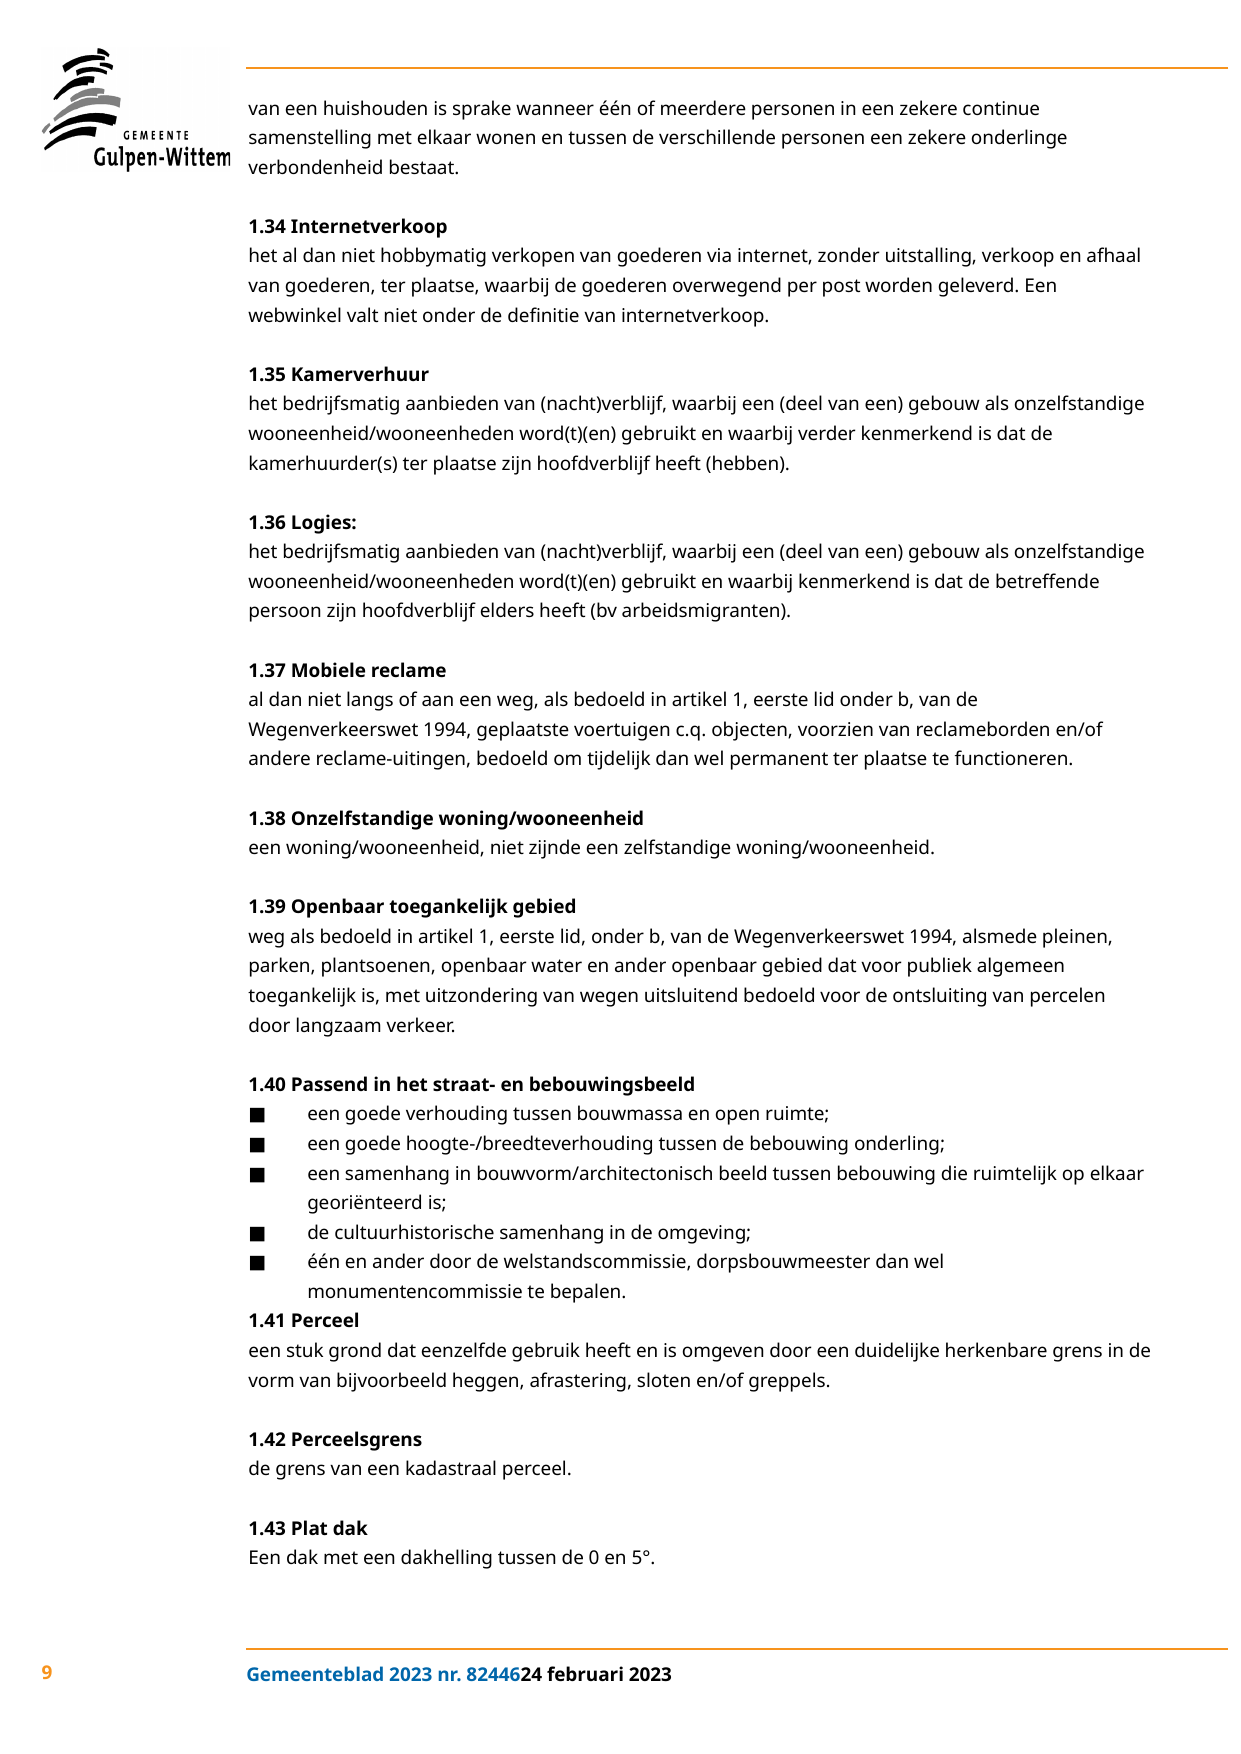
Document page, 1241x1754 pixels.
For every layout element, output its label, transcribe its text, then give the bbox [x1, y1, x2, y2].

list één en ander door de welstandscommissie, dorpsbouwmeester dan wel monumentencommissie te bepalen. [248, 1248, 1152, 1304]
text 1.39 Openbaar toegankelijk gebied [248, 893, 1152, 919]
list een goede verhouding tussen bouwmassa en open ruimte; [248, 1101, 1152, 1126]
text 1.36 Logies: [248, 509, 1152, 535]
text 1.37 Mobiele reclame [248, 657, 1152, 683]
list de cultuurhistorische samenhang in de omgeving; [248, 1219, 1152, 1245]
text een woning/wooneenheid, niet zijnde een zelfstandige woning/wooneenheid. [248, 834, 1152, 860]
text al dan niet langs of aan een weg, als bedoeld in artikel 1, eerste lid onder b, van de Wegenverkeerswet 1994, geplaatste voertuigen c.q. objecten, voorzien van reclameborden en/of andere reclame-uitingen, bedoeld om tijdelijk dan wel permanent ter plaatse te functioneren. [248, 686, 1152, 771]
text 1.38 Onzelfstandige woning/wooneenheid [248, 805, 1152, 831]
text van een huishouden is sprake wanneer één of meerdere personen in een zekere continue samenstelling met elkaar wonen en tussen de verschillende personen een zekere onderlinge verbondenheid bestaat. [248, 95, 1152, 180]
picture [41, 47, 231, 172]
text weg als bedoeld in artikel 1, eerste lid, onder b, van de Wegenverkeerswet 1994, alsmede pleinen, parken, plantsoenen, openbaar water en ander openbaar gebied dat voor publiek algemeen toegankelijk is, met uitzondering van wegen uitsluitend bedoeld voor de ontsluiting van percelen door langzaam verkeer. [248, 923, 1152, 1038]
text 1.34 Internetverkoop [248, 213, 1152, 239]
list een samenhang in bouwvorm/architectonisch beeld tussen bebouwing die ruimtelijk op elkaar georiënteerd is; [248, 1160, 1152, 1215]
text 1.35 Kamerverhuur [248, 361, 1152, 387]
text het bedrijfsmatig aanbieden van (nacht)verblijf, waarbij een (deel van een) gebouw als onzelfstandige wooneenheid/wooneenheden word(t)(en) gebruikt en waarbij verder kenmerkend is dat de kamerhuurder(s) ter plaatse zijn hoofdverblijf heeft (hebben). [248, 391, 1152, 476]
text het bedrijfsmatig aanbieden van (nacht)verblijf, waarbij een (deel van een) gebouw als onzelfstandige wooneenheid/wooneenheden word(t)(en) gebruikt en waarbij kenmerkend is dat de betreffende persoon zijn hoofdverblijf elders heeft (bv arbeidsmigranten). [248, 538, 1152, 623]
text Een dak met een dakhelling tussen de 0 en 5°. [248, 1544, 1152, 1570]
text 1.43 Plat dak [248, 1515, 1152, 1541]
list een goede hoogte-/breedteverhouding tussen de bebouwing onderling; [248, 1130, 1152, 1156]
text 1.41 Perceel [248, 1308, 1152, 1333]
text 1.40 Passend in het straat- en bebouwingsbeeld [248, 1071, 1152, 1097]
text de grens van een kadastraal perceel. [248, 1456, 1152, 1481]
text het al dan niet hobbymatig verkopen van goederen via internet, zonder uitstalling, verkoop en afhaal van goederen, ter plaatse, waarbij de goederen overwegend per post worden geleverd. Een webwinkel valt niet onder de definitie van internetverkoop. [248, 243, 1152, 328]
text een stuk grond dat eenzelfde gebruik heeft en is omgeven door een duidelijke herkenbare grens in de vorm van bijvoorbeeld heggen, afrastering, sloten en/of greppels. [248, 1337, 1152, 1393]
text 1.42 Perceelsgrens [248, 1426, 1152, 1452]
